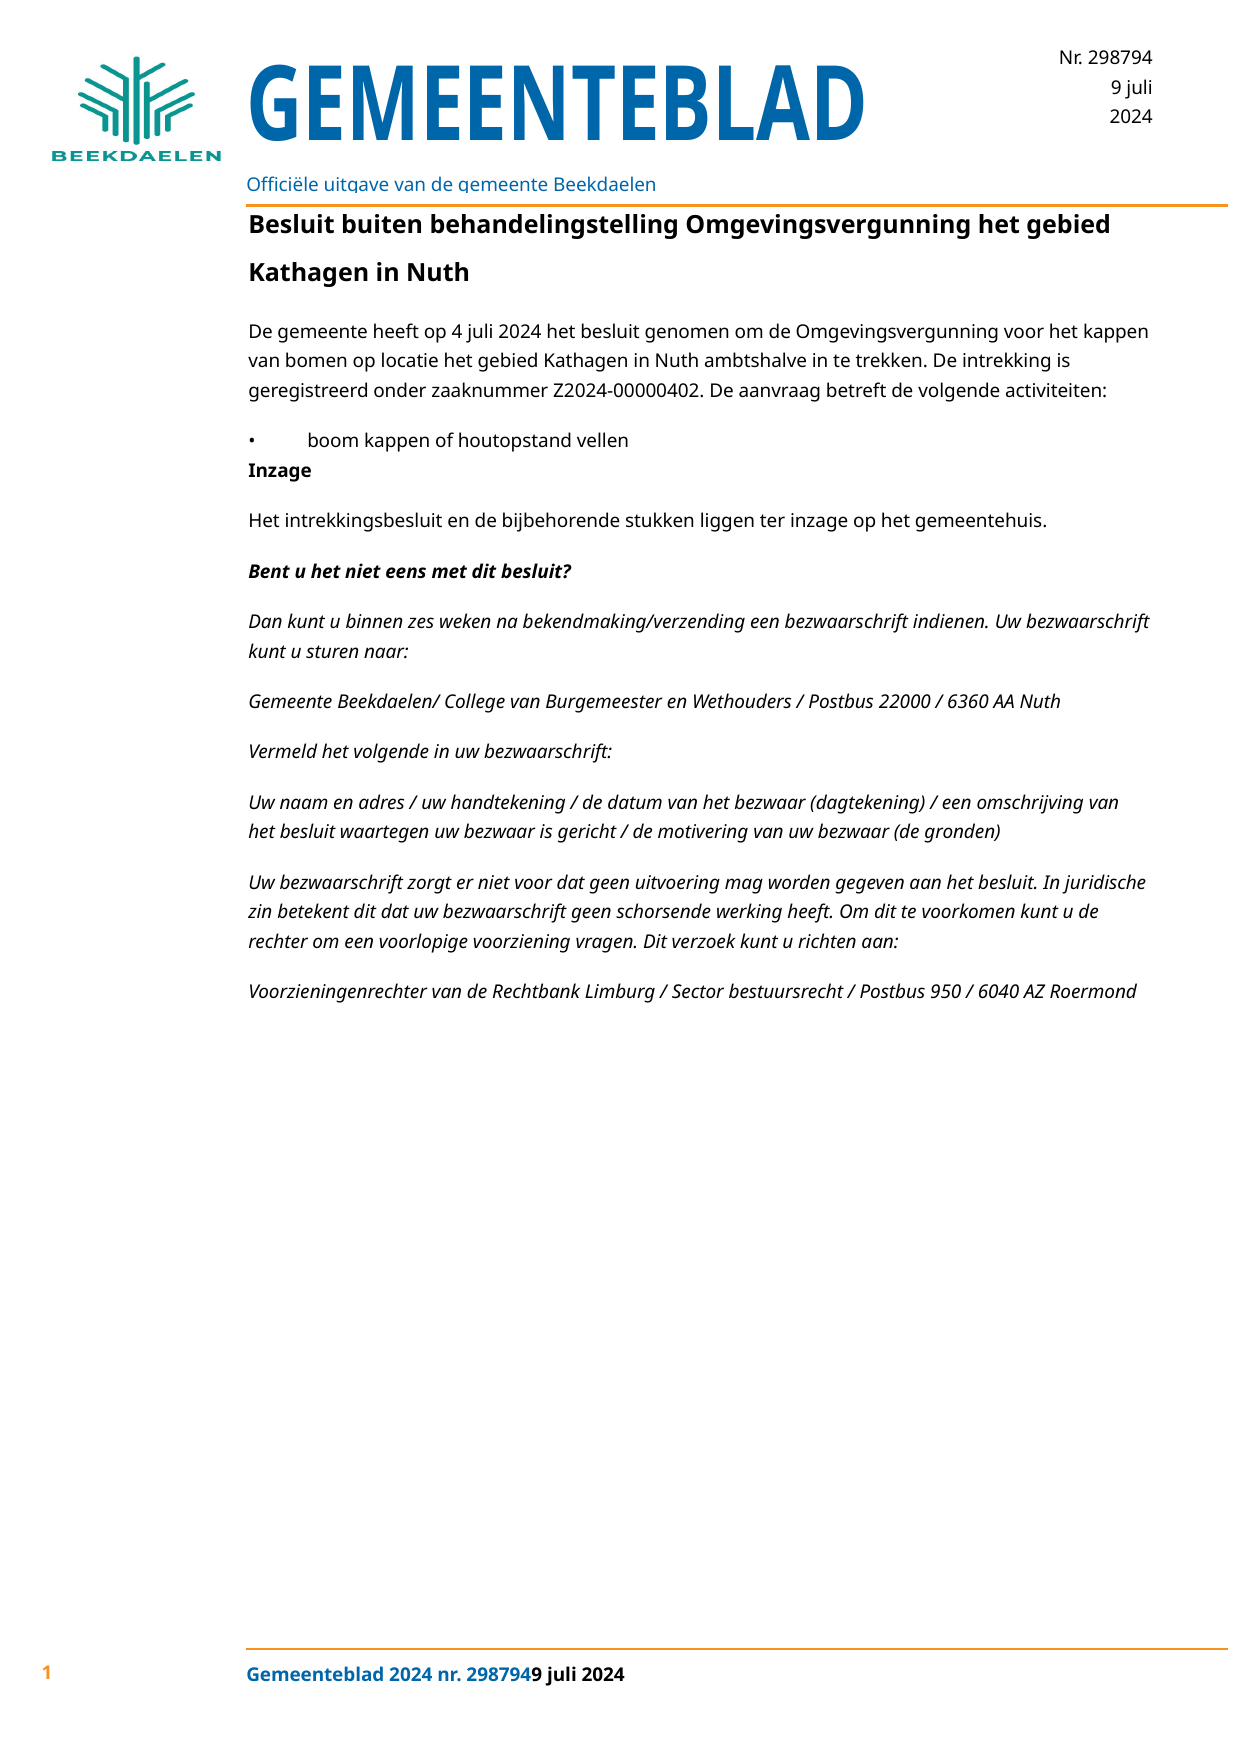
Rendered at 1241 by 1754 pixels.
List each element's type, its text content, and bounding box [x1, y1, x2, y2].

text Dan kunt u binnen zes weken na bekendmaking/verzending een bezwaarschrift indienen. Uw bezwaarschrift kunt u sturen naar: [248, 608, 1152, 664]
text Besluit buiten behandelingstelling Omgevingsvergunning het gebied Kathagen in Nuth [248, 207, 1152, 288]
text Gemeente Beekdaelen/ College van Burgemeester en Wethouders / Postbus 22000 / 6360 AA Nuth [248, 688, 1152, 714]
text Inzage [248, 457, 1152, 483]
picture [41, 47, 231, 172]
text Het intrekkingsbesluit en de bijbehorende stukken liggen ter inzage op het gemeentehuis. [248, 507, 1152, 533]
text Uw naam en adres / uw handtekening / de datum van het bezwaar (dagtekening) / een omschrijving van het besluit waartegen uw bezwaar is gericht / de motivering van uw bezwaar (de gronden) [248, 789, 1152, 844]
list boom kappen of houtopstand vellen [248, 427, 1152, 453]
text Bent u het niet eens met dit besluit? [248, 558, 1152, 584]
text Vermeld het volgende in uw bezwaarschrift: [248, 739, 1152, 764]
text De gemeente heeft op 4 juli 2024 het besluit genomen om de Omgevingsvergunning voor het kappen van bomen op locatie het gebied Kathagen in Nuth ambtshalve in te trekken. De intrekking is geregistreerd onder zaaknummer Z2024-00000402. De aanvraag betreft de volgende activiteiten: [248, 318, 1152, 403]
text Voorzieningenrechter van de Rechtbank Limburg / Sector bestuursrecht / Postbus 950 / 6040 AZ Roermond [248, 979, 1152, 1004]
text Uw bezwaarschrift zorgt er niet voor dat geen uitvoering mag worden gegeven aan het besluit. In juridische zin betekent dit dat uw bezwaarschrift geen schorsende werking heeft. Om dit te voorkomen kunt u de rechter om een voorlopige voorziening vragen. Dit verzoek kunt u richten aan: [248, 869, 1152, 954]
